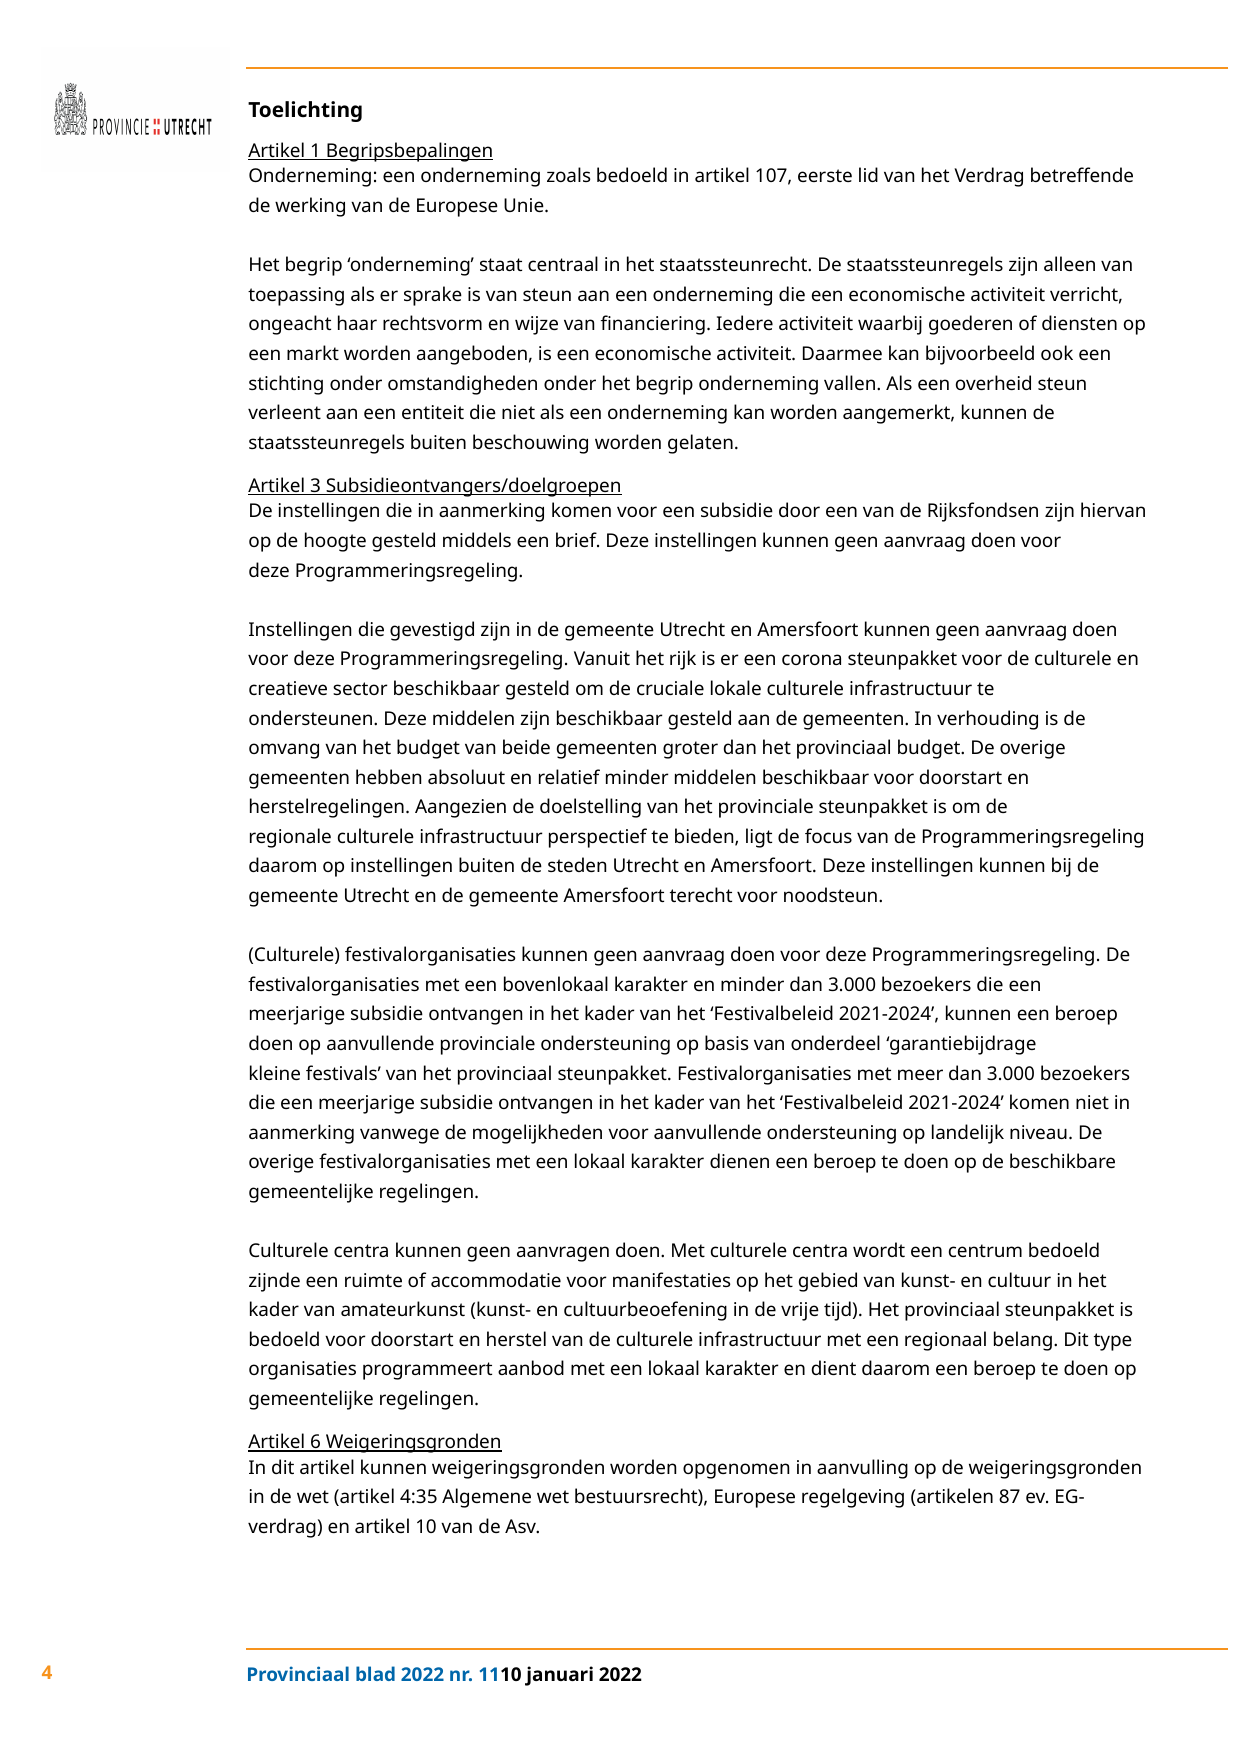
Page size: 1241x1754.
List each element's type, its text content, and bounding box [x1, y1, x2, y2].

picture [41, 47, 231, 172]
text Artikel 1 Begripsbepalingen [248, 137, 1152, 163]
text Instellingen die gevestigd zijn in de gemeente Utrecht en Amersfoort kunnen geen aanvraag doen voor deze Programmeringsregeling. Vanuit het rijk is er een corona steunpakket voor de culturele en creatieve sector beschikbaar gesteld om de cruciale lokale culturele infrastructuur te ondersteunen. Deze middelen zijn beschikbaar gesteld aan de gemeenten. In verhouding is de omvang van het budget van beide gemeenten groter dan het provinciaal budget. De overige gemeenten hebben absoluut en relatief minder middelen beschikbaar voor doorstart en herstelregelingen. Aangezien de doelstelling van het provinciale steunpakket is om de regionale culturele infrastructuur perspectief te bieden, ligt de focus van de Programmeringsregeling daarom op instellingen buiten de steden Utrecht en Amersfoort. Deze instellingen kunnen bij de gemeente Utrecht en de gemeente Amersfoort terecht voor noodsteun. [248, 616, 1152, 908]
text Toelichting [248, 95, 1152, 123]
text Artikel 6 Weigeringsgronden [248, 1428, 1152, 1454]
text (Culturele) festivalorganisaties kunnen geen aanvraag doen voor deze Programmeringsregeling. De festivalorganisaties met een bovenlokaal karakter en minder dan 3.000 bezoekers die een meerjarige subsidie ontvangen in het kader van het ‘Festivalbeleid 2021-2024’, kunnen een beroep doen op aanvullende provinciale ondersteuning op basis van onderdeel ‘garantiebijdrage kleine festivals’ van het provinciaal steunpakket. Festivalorganisaties met meer dan 3.000 bezoekers die een meerjarige subsidie ontvangen in het kader van het ‘Festivalbeleid 2021-2024’ komen niet in aanmerking vanwege de mogelijkheden voor aanvullende ondersteuning op landelijk niveau. De overige festivalorganisaties met een lokaal karakter dienen een beroep te doen op de beschikbare gemeentelijke regelingen. [248, 941, 1152, 1204]
text Het begrip ‘onderneming’ staat centraal in het staatssteunrecht. De staatssteunregels zijn alleen van toepassing als er sprake is van steun aan een onderneming die een economische activiteit verricht, ongeacht haar rechtsvorm en wijze van financiering. Iedere activiteit waarbij goederen of diensten op een markt worden aangeboden, is een economische activiteit. Daarmee kan bijvoorbeeld ook een stichting onder omstandigheden onder het begrip onderneming vallen. Als een overheid steun verleent aan een entiteit die niet als een onderneming kan worden aangemerkt, kunnen de staatssteunregels buiten beschouwing worden gelaten. [248, 251, 1152, 454]
text De instellingen die in aanmerking komen voor een subsidie door een van de Rijksfondsen zijn hiervan op de hoogte gesteld middels een brief. Deze instellingen kunnen geen aanvraag doen voor deze Programmeringsregeling. [248, 498, 1152, 583]
text Onderneming: een onderneming zoals bedoeld in artikel 107, eerste lid van het Verdrag betreffende de werking van de Europese Unie. [248, 163, 1152, 218]
text In dit artikel kunnen weigeringsgronden worden opgenomen in aanvulling op de weigeringsgronden in de wet (artikel 4:35 Algemene wet bestuursrecht), Europese regelgeving (artikelen 87 ev. EG-verdrag) en artikel 10 van de Asv. [248, 1454, 1152, 1539]
text Culturele centra kunnen geen aanvragen doen. Met culturele centra wordt een centrum bedoeld zijnde een ruimte of accommodatie voor manifestaties op het gebied van kunst- en cultuur in het kader van amateurkunst (kunst- en cultuurbeoefening in de vrije tijd). Het provinciaal steunpakket is bedoeld voor doorstart en herstel van de culturele infrastructuur met een regionaal belang. Dit type organisaties programmeert aanbod met een lokaal karakter en dient daarom een beroep te doen op gemeentelijke regelingen. [248, 1237, 1152, 1411]
text Artikel 3 Subsidieontvangers/doelgroepen [248, 472, 1152, 498]
